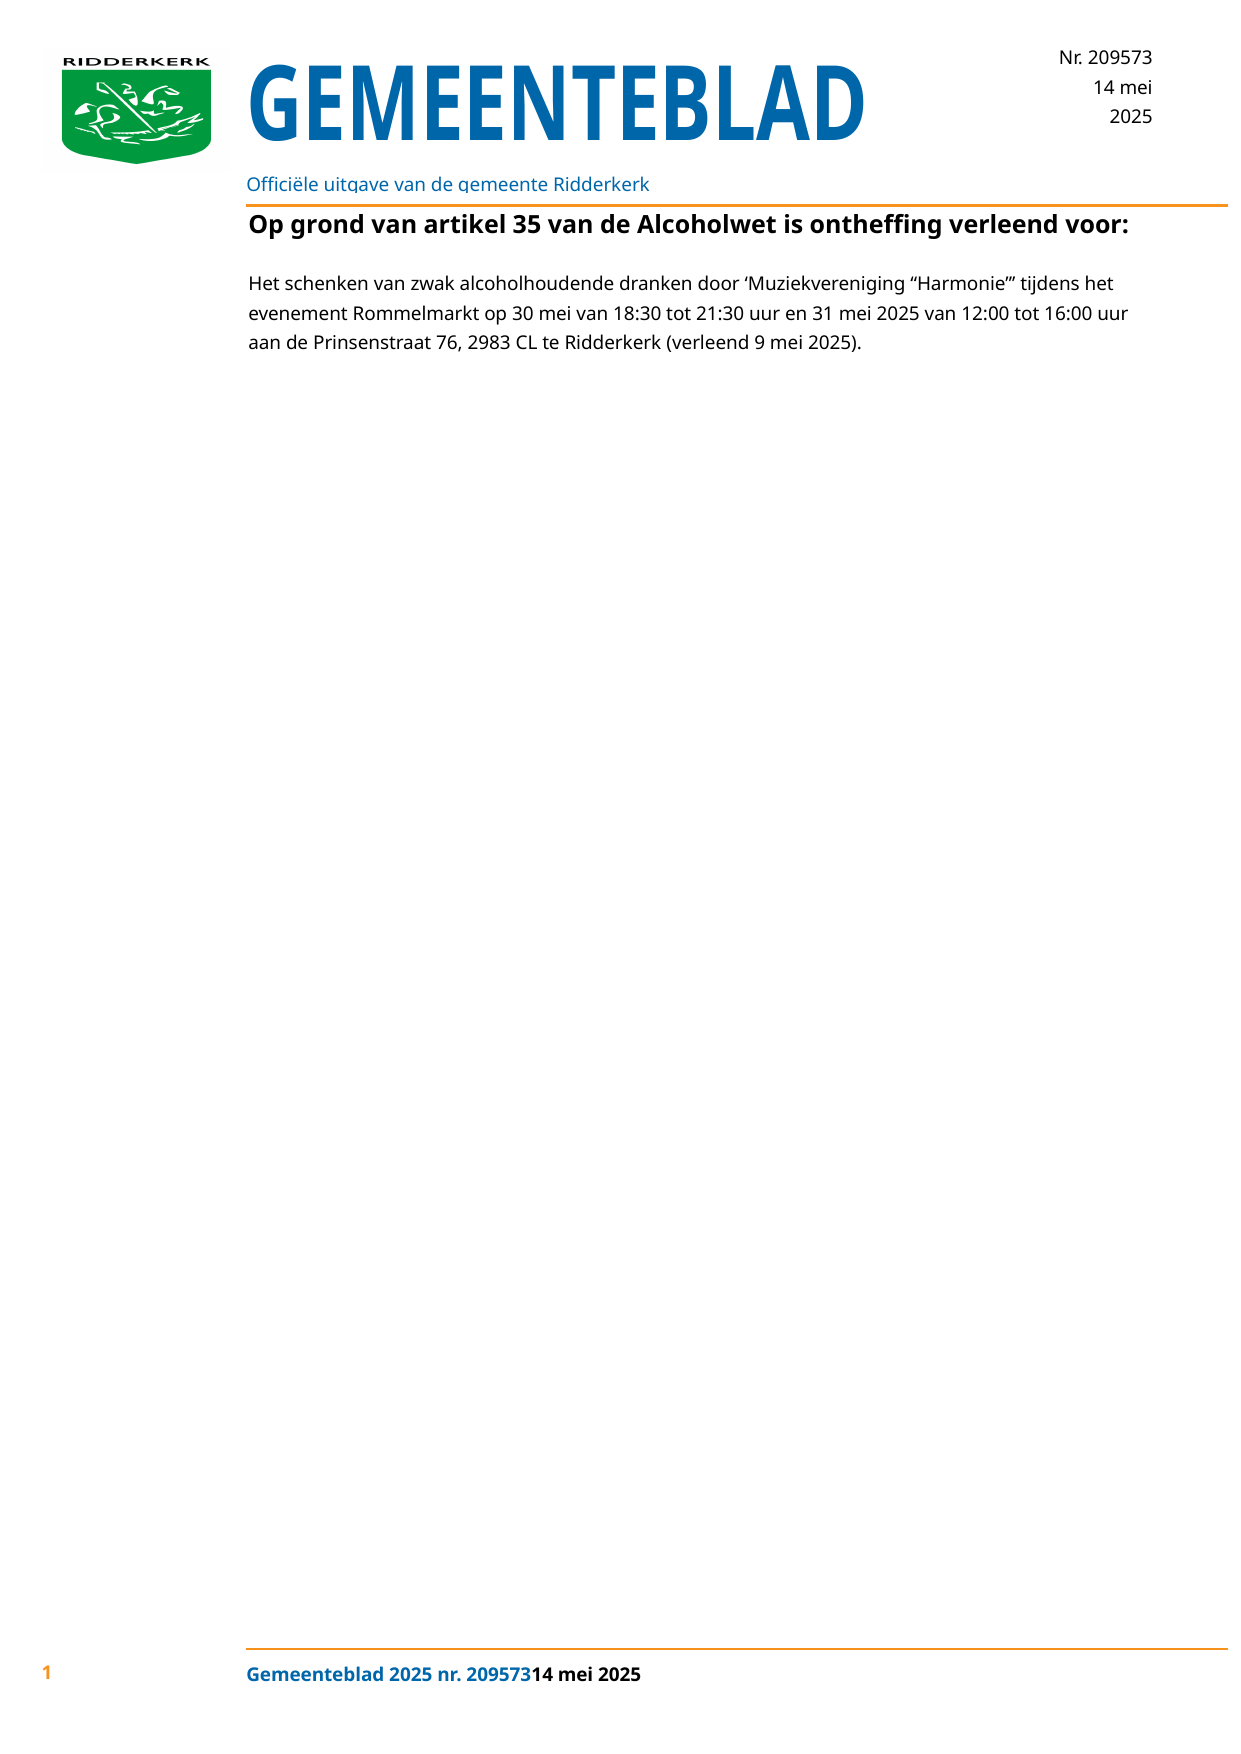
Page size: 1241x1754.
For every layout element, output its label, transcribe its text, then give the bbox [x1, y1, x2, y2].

text Het schenken van zwak alcoholhoudende dranken door ‘Muziekvereniging “Harmonie”’ tijdens het evenement Rommelmarkt op 30 mei van 18:30 tot 21:30 uur en 31 mei 2025 van 12:00 tot 16:00 uur aan de Prinsenstraat 76, 2983 CL te Ridderkerk (verleend 9 mei 2025). [248, 270, 1152, 355]
picture [41, 47, 231, 172]
text Op grond van artikel 35 van de Alcoholwet is ontheffing verleend voor: [248, 207, 1152, 241]
